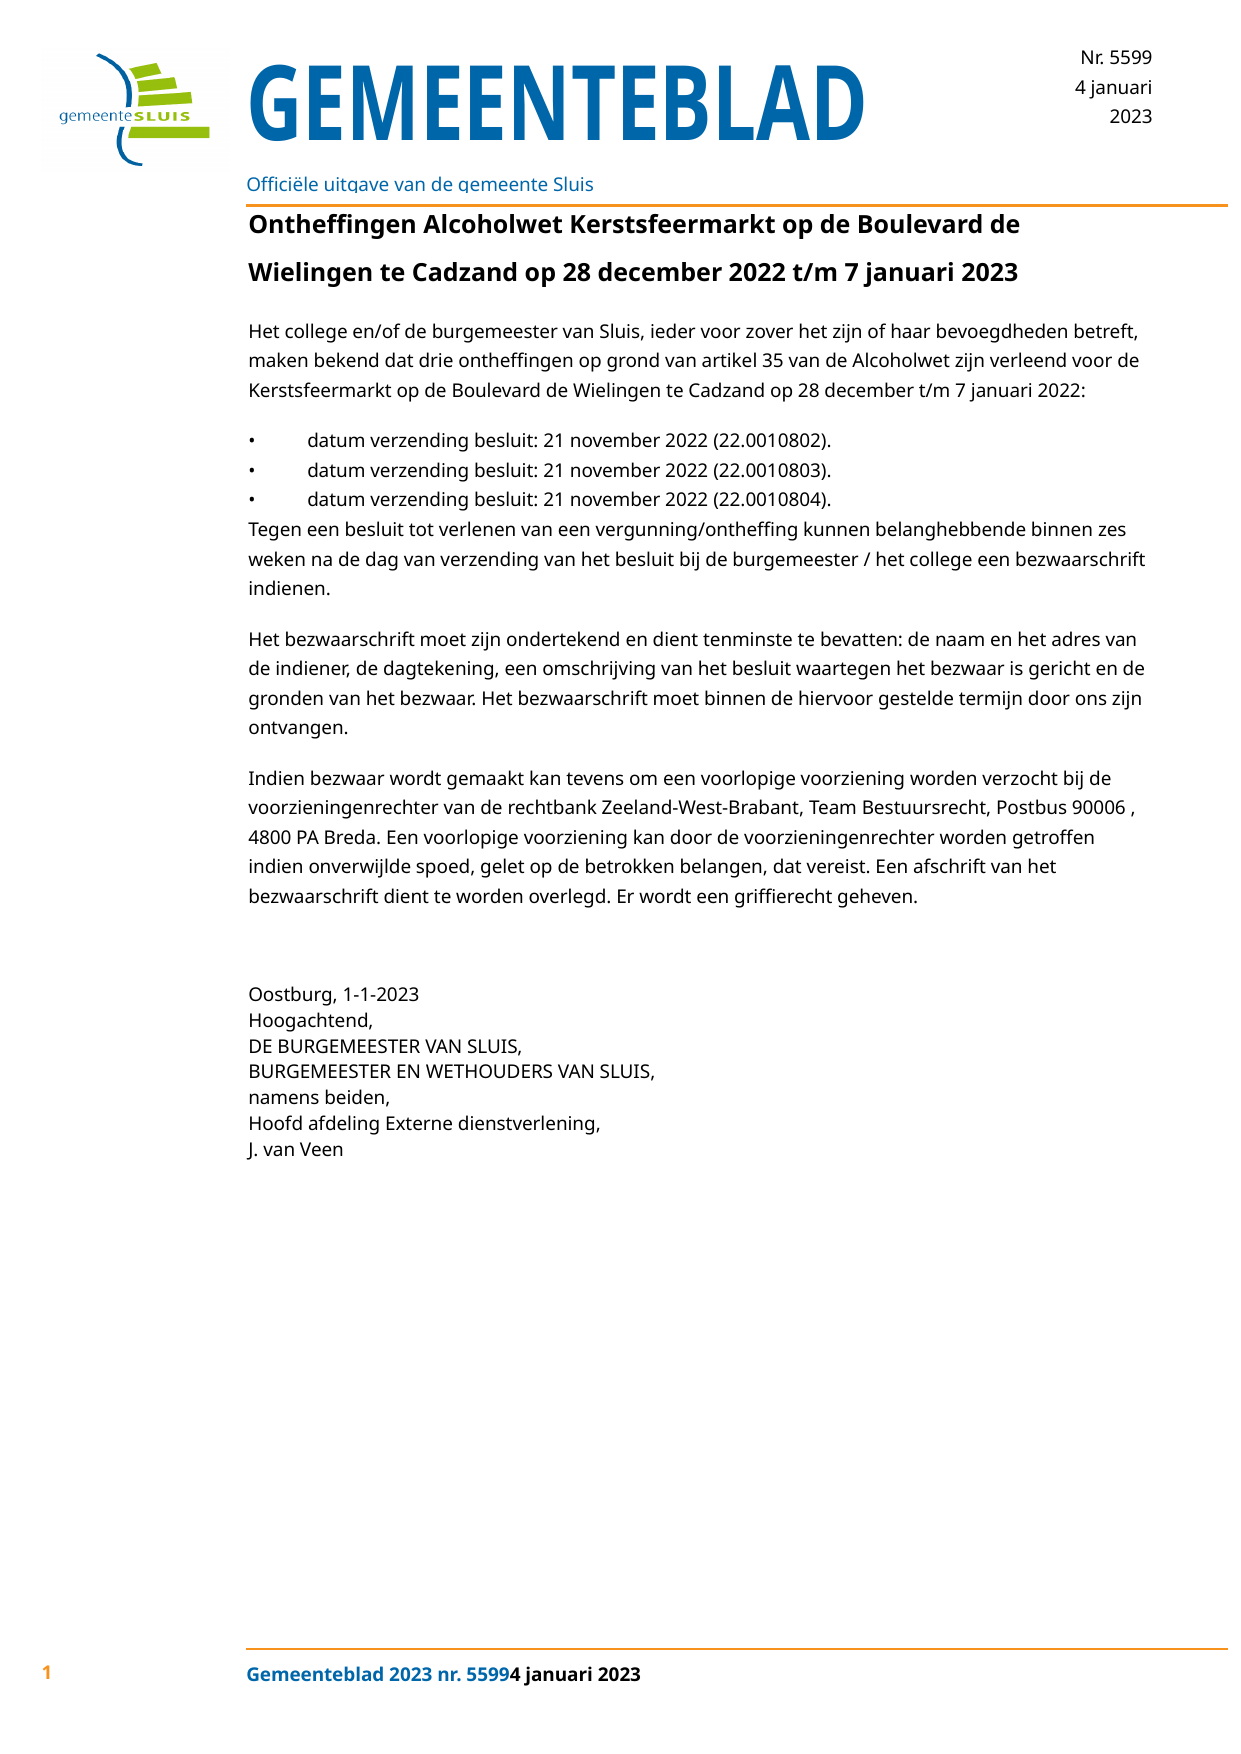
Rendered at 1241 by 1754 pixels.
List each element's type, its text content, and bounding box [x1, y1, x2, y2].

text Ontheffingen Alcoholwet Kerstsfeermarkt op de Boulevard de Wielingen te Cadzand op 28 december 2022 t/m 7 januari 2023 [248, 207, 1152, 288]
text Oostburg, 1-1-2023 [248, 982, 1152, 1007]
text Hoogachtend, [248, 1007, 1152, 1033]
text DE BURGEMEESTER VAN SLUIS, [248, 1033, 1152, 1059]
list datum verzending besluit: 21 november 2022 (22.0010804). [248, 487, 1152, 512]
list datum verzending besluit: 21 november 2022 (22.0010802). [248, 427, 1152, 453]
text namens beiden, [248, 1084, 1152, 1110]
text Het college en/of de burgemeester van Sluis, ieder voor zover het zijn of haar bevoegdheden betreft, maken bekend dat drie ontheffingen op grond van artikel 35 van de Alcoholwet zijn verleend voor de Kerstsfeermarkt op de Boulevard de Wielingen te Cadzand op 28 december t/m 7 januari 2022: [248, 318, 1152, 403]
text Tegen een besluit tot verlenen van een vergunning/ontheffing kunnen belanghebbende binnen zes weken na de dag van verzending van het besluit bij de burgemeester / het college een bezwaarschrift indienen. [248, 516, 1152, 601]
text BURGEMEESTER EN WETHOUDERS VAN SLUIS, [248, 1059, 1152, 1084]
text Het bezwaarschrift moet zijn ondertekend en dient tenminste te bevatten: de naam en het adres van de indiener, de dagtekening, een omschrijving van het besluit waartegen het bezwaar is gericht en de gronden van het bezwaar. Het bezwaarschrift moet binnen de hiervoor gestelde termijn door ons zijn ontvangen. [248, 626, 1152, 740]
list datum verzending besluit: 21 november 2022 (22.0010803). [248, 457, 1152, 483]
text J. van Veen [248, 1136, 1152, 1162]
text Hoofd afdeling Externe dienstverlening, [248, 1110, 1152, 1136]
picture [41, 47, 231, 172]
text Indien bezwaar wordt gemaakt kan tevens om een voorlopige voorziening worden verzocht bij de voorzieningenrechter van de rechtbank Zeeland-West-Brabant, Team Bestuursrecht, Postbus 90006 , 4800 PA Breda. Een voorlopige voorziening kan door de voorzieningenrechter worden getroffen indien onverwijlde spoed, gelet op de betrokken belangen, dat vereist. Een afschrift van het bezwaarschrift dient te worden overlegd. Er wordt een griffierecht geheven. [248, 765, 1152, 909]
